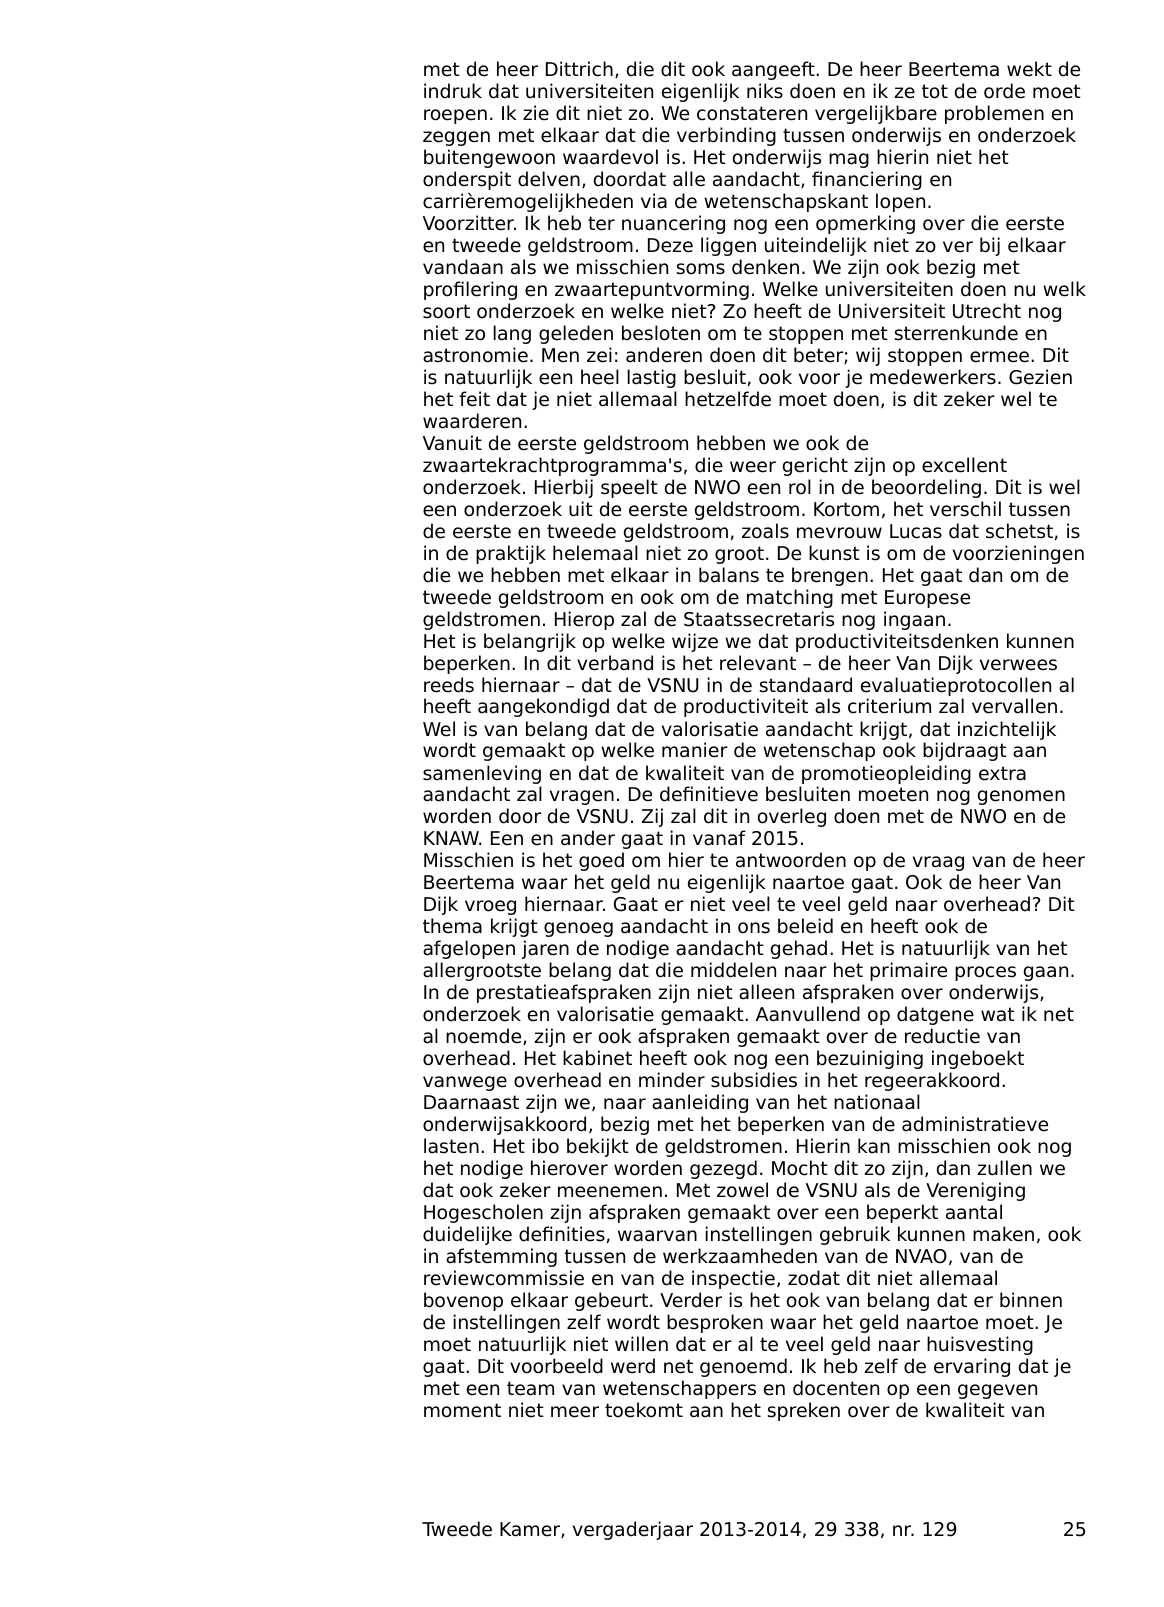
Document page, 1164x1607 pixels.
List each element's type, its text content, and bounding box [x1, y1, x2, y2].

text Misschien is het goed om hier te antwoorden op de vraag van de heer Beertema waar het geld nu eigenlijk naartoe gaat. Ook de heer Van Dijk vroeg hiernaar. Gaat er niet veel te veel geld naar overhead? Dit thema krijgt genoeg aandacht in ons beleid en heeft ook de afgelopen jaren de nodige aandacht gehad. Het is natuurlijk van het allergrootste belang dat die middelen naar het primaire proces gaan. In de prestatieafspraken zijn niet alleen afspraken over onderwijs, onderzoek en valorisatie gemaakt. Aanvullend op datgene wat ik net al noemde, zijn er ook afspraken gemaakt over de reductie van overhead. Het kabinet heeft ook nog een bezuiniging ingeboekt vanwege overhead en minder subsidies in het regeerakkoord. Daarnaast zijn we, naar aanleiding van het nationaal onderwijsakkoord, bezig met het beperken van de administratieve lasten. Het ibo bekijkt de geldstromen. Hierin kan misschien ook nog het nodige hierover worden gezegd. Mocht dit zo zijn, dan zullen we dat ook zeker meenemen. Met zowel de VSNU als de Vereniging Hogescholen zijn afspraken gemaakt over een beperkt aantal duidelijke definities, waarvan instellingen gebruik kunnen maken, ook in afstemming tussen de werkzaamheden van de NVAO, van de reviewcommissie en van de inspectie, zodat dit niet allemaal bovenop elkaar gebeurt. Verder is het ook van belang dat er binnen de instellingen zelf wordt besproken waar het geld naartoe moet. Je moet natuurlijk niet willen dat er al te veel geld naar huisvesting gaat. Dit voorbeeld werd net genoemd. Ik heb zelf de ervaring dat je met een team van wetenschappers en docenten op een gegeven moment niet meer toekomt aan het spreken over de kwaliteit van [422, 850, 1087, 1422]
text Het is belangrijk op welke wijze we dat productiviteitsdenken kunnen beperken. In dit verband is het relevant – de heer Van Dijk verwees reeds hiernaar – dat de VSNU in de standaard evaluatieprotocollen al heeft aangekondigd dat de productiviteit als criterium zal vervallen. Wel is van belang dat de valorisatie aandacht krijgt, dat inzichtelijk wordt gemaakt op welke manier de wetenschap ook bijdraagt aan samenleving en dat de kwaliteit van de promotieopleiding extra aandacht zal vragen. De definitieve besluiten moeten nog genomen worden door de VSNU. Zij zal dit in overleg doen met de NWO en de KNAW. Een en ander gaat in vanaf 2015. [422, 631, 1087, 850]
text Voorzitter. Ik heb ter nuancering nog een opmerking over die eerste en tweede geldstroom. Deze liggen uiteindelijk niet zo ver bij elkaar vandaan als we misschien soms denken. We zijn ook bezig met profilering en zwaartepuntvorming. Welke universiteiten doen nu welk soort onderzoek en welke niet? Zo heeft de Universiteit Utrecht nog niet zo lang geleden besloten om te stoppen met sterrenkunde en astronomie. Men zei: anderen doen dit beter; wij stoppen ermee. Dit is natuurlijk een heel lastig besluit, ook voor je medewerkers. Gezien het feit dat je niet allemaal hetzelfde moet doen, is dit zeker wel te waarderen. [422, 213, 1087, 433]
text met de heer Dittrich, die dit ook aangeeft. De heer Beertema wekt de indruk dat universiteiten eigenlijk niks doen en ik ze tot de orde moet roepen. Ik zie dit niet zo. We constateren vergelijkbare problemen en zeggen met elkaar dat die verbinding tussen onderwijs en onderzoek buitengewoon waardevol is. Het onderwijs mag hierin niet het onderspit delven, doordat alle aandacht, financiering en carrièremogelijkheden via de wetenschapskant lopen. [422, 59, 1087, 213]
text Vanuit de eerste geldstroom hebben we ook de zwaartekrachtprogramma's, die weer gericht zijn op excellent onderzoek. Hierbij speelt de NWO een rol in de beoordeling. Dit is wel een onderzoek uit de eerste geldstroom. Kortom, het verschil tussen de eerste en tweede geldstroom, zoals mevrouw Lucas dat schetst, is in de praktijk helemaal niet zo groot. De kunst is om de voorzieningen die we hebben met elkaar in balans te brengen. Het gaat dan om de tweede geldstroom en ook om de matching met Europese geldstromen. Hierop zal de Staatssecretaris nog ingaan. [422, 433, 1087, 631]
